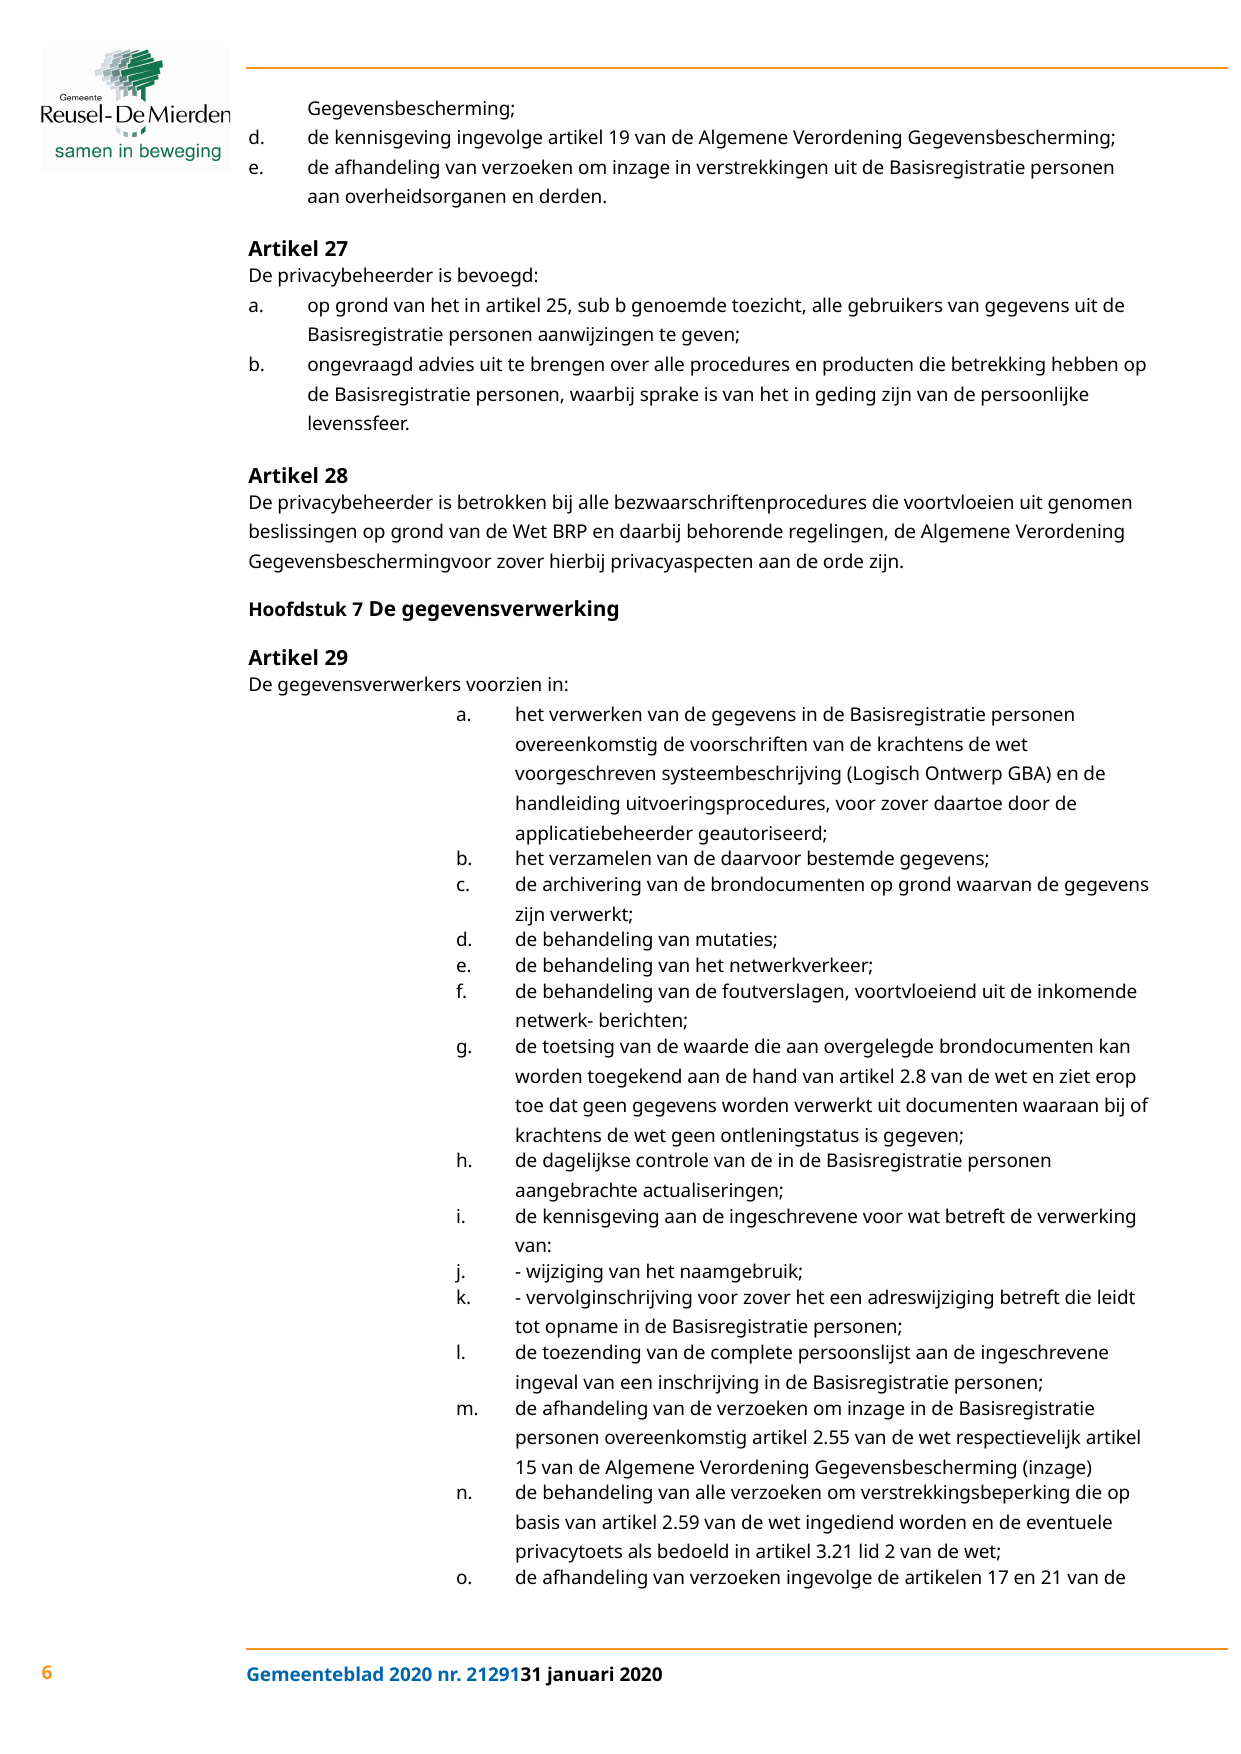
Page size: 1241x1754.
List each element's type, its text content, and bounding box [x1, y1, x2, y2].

table_cell de toetsing van de waarde die aan overgelegde brondocumenten kan worden toegekend aan de hand van artikel 2.8 van de wet en ziet erop toe dat geen gegevens worden verwerkt uit documenten waaraan bij of krachtens de wet geen ontleningstatus is gegeven; [456, 1033, 1152, 1148]
table_cell de behandeling van alle verzoeken om verstrekkingsbeperking die op basis van artikel 2.59 van de wet ingediend worden en de eventuele privacytoets als bedoeld in artikel 3.21 lid 2 van de wet; [456, 1480, 1152, 1564]
table_cell de behandeling van het netwerkverkeer; [456, 952, 1152, 978]
table_header [248, 701, 456, 845]
text Artikel 28 [248, 461, 1152, 489]
table_cell de archivering van de brondocumenten op grond waarvan de gegevens zijn verwerkt; [456, 871, 1152, 926]
table_cell - vervolginschrijving voor zover het een adreswijziging betreft die leidt tot opname in de Basisregistratie personen; [456, 1284, 1152, 1339]
table_cell [248, 978, 456, 1033]
table_cell de behandeling van de foutverslagen, voortvloeiend uit de inkomende netwerk- berichten; [456, 978, 1152, 1033]
table_cell de afhandeling van verzoeken ingevolge de artikelen 17 en 21 van de [456, 1565, 1152, 1590]
table_cell [248, 1395, 456, 1479]
table_cell de toezending van de complete persoonslijst aan de ingeschrevene ingeval van een inschrijving in de Basisregistratie personen; [456, 1339, 1152, 1395]
list Gegevensbescherming; [248, 95, 1152, 121]
table_cell de dagelijkse controle van de in de Basisregistratie personen aangebrachte actualiseringen; [456, 1148, 1152, 1203]
table_cell [248, 1148, 456, 1203]
table_cell [248, 952, 456, 978]
table_cell [248, 845, 456, 871]
table_cell de afhandeling van de verzoeken om inzage in de Basisregistratie personen overeenkomstig artikel 2.55 van de wet respectievelijk artikel 15 van de Algemene Verordening Gegevensbescherming (inzage) [456, 1395, 1152, 1479]
table_cell [248, 1480, 456, 1564]
table_cell - wijziging van het naamgebruik; [456, 1258, 1152, 1284]
text Hoofdstuk 7 De gegevensverwerking [248, 594, 1152, 622]
text Artikel 29 [248, 643, 1152, 672]
table_cell [248, 1258, 456, 1284]
list de kennisgeving ingevolge artikel 19 van de Algemene Verordening Gegevensbescherming; [248, 124, 1152, 150]
text De gegevensverwerkers voorzien in: [248, 672, 1152, 697]
table_cell [248, 926, 456, 952]
table_cell [248, 1033, 456, 1148]
table_cell [248, 1203, 456, 1258]
table_cell [248, 871, 456, 926]
table_cell de kennisgeving aan de ingeschrevene voor wat betreft de verwerking van: [456, 1203, 1152, 1258]
table_cell [248, 1565, 456, 1590]
table_cell de behandeling van mutaties; [456, 926, 1152, 952]
table_cell [248, 1339, 456, 1395]
list op grond van het in artikel 25, sub b genoemde toezicht, alle gebruikers van gegevens uit de Basisregistratie personen aanwijzingen te geven; [248, 292, 1152, 347]
picture [41, 47, 231, 172]
list de afhandeling van verzoeken om inzage in verstrekkingen uit de Basisregistratie personen aan overheidsorganen en derden. [248, 154, 1152, 209]
table_cell [248, 1284, 456, 1339]
table_header het verwerken van de gegevens in de Basisregistratie personen overeenkomstig de voorschriften van de krachtens de wet voorgeschreven systeembeschrijving (Logisch Ontwerp GBA) en de handleiding uitvoeringsprocedures, voor zover daartoe door de applicatiebeheerder geautoriseerd; [456, 701, 1152, 845]
text De privacybeheerder is bevoegd: [248, 262, 1152, 288]
list ongevraagd advies uit te brengen over alle procedures en producten die betrekking hebben op de Basisregistratie personen, waarbij sprake is van het in geding zijn van de persoonlijke levenssfeer. [248, 351, 1152, 436]
text De privacybeheerder is betrokken bij alle bezwaarschriftenprocedures die voortvloeien uit genomen beslissingen op grond van de Wet BRP en daarbij behorende regelingen, de Algemene Verordening Gegevensbeschermingvoor zover hierbij privacyaspecten aan de orde zijn. [248, 489, 1152, 574]
text Artikel 27 [248, 234, 1152, 262]
table_cell het verzamelen van de daarvoor bestemde gegevens; [456, 845, 1152, 871]
